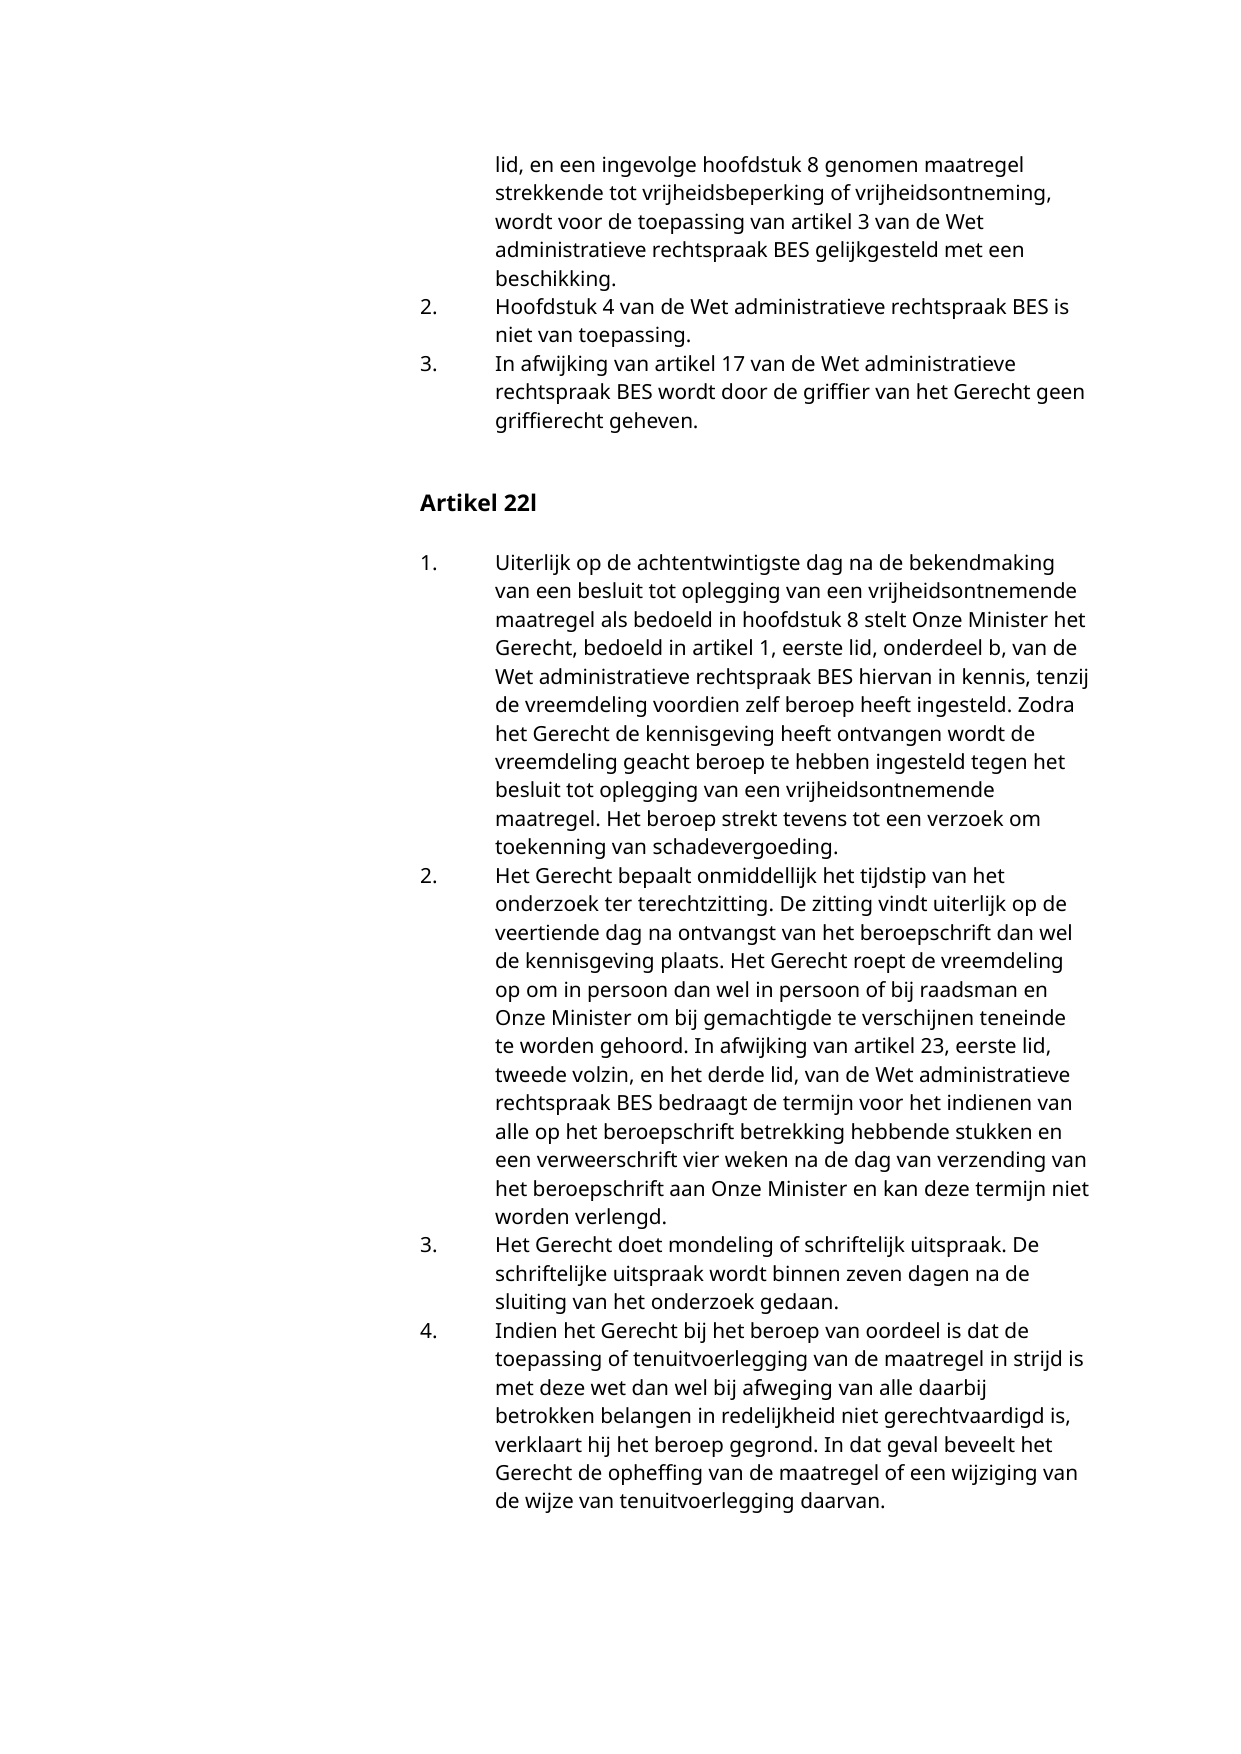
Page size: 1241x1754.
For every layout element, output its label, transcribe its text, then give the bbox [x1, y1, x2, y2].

list In afwijking van artikel 17 van de Wet administratieve rechtspraak BES wordt door de griffier van het Gerecht geen griffierecht geheven. [420, 349, 1090, 434]
list Indien het Gerecht bij het beroep van oordeel is dat de toepassing of tenuitvoerlegging van de maatregel in strijd is met deze wet dan wel bij afweging van alle daarbij betrokken belangen in redelijkheid niet gerechtvaardigd is, verklaart hij het beroep gegrond. In dat geval beveelt het Gerecht de opheffing van de maatregel of een wijziging van de wijze van tenuitvoerlegging daarvan. [420, 1316, 1090, 1515]
list Uiterlijk op de achtentwintigste dag na de bekendmaking van een besluit tot oplegging van een vrijheidsontnemende maatregel als bedoeld in hoofdstuk 8 stelt Onze Minister het Gerecht, bedoeld in artikel 1, eerste lid, onderdeel b, van de Wet administratieve rechtspraak BES hiervan in kennis, tenzij de vreemdeling voordien zelf beroep heeft ingesteld. Zodra het Gerecht de kennisgeving heeft ontvangen wordt de vreemdeling geacht beroep te hebben ingesteld tegen het besluit tot oplegging van een vrijheidsontnemende maatregel. Het beroep strekt tevens tot een verzoek om toekenning van schadevergoeding. [420, 548, 1090, 861]
list Het Gerecht doet mondeling of schriftelijk uitspraak. De schriftelijke uitspraak wordt binnen zeven dagen na de sluiting van het onderzoek gedaan. [420, 1231, 1090, 1316]
subtitle Artikel 22l [420, 487, 1090, 518]
list Hoofdstuk 4 van de Wet administratieve rechtspraak BES is niet van toepassing. [420, 292, 1090, 349]
list lid, en een ingevolge hoofdstuk 8 genomen maatregel strekkende tot vrijheidsbeperking of vrijheidsontneming, wordt voor de toepassing van artikel 3 van de Wet administratieve rechtspraak BES gelijkgesteld met een beschikking. [420, 150, 1090, 292]
list Het Gerecht bepaalt onmiddellijk het tijdstip van het onderzoek ter terechtzitting. De zitting vindt uiterlijk op de veertiende dag na ontvangst van het beroepschrift dan wel de kennisgeving plaats. Het Gerecht roept de vreemdeling op om in persoon dan wel in persoon of bij raadsman en Onze Minister om bij gemachtigde te verschijnen teneinde te worden gehoord. In afwijking van artikel 23, eerste lid, tweede volzin, en het derde lid, van de Wet administratieve rechtspraak BES bedraagt de termijn voor het indienen van alle op het beroepschrift betrekking hebbende stukken en een verweerschrift vier weken na de dag van verzending van het beroepschrift aan Onze Minister en kan deze termijn niet worden verlengd. [420, 861, 1090, 1231]
